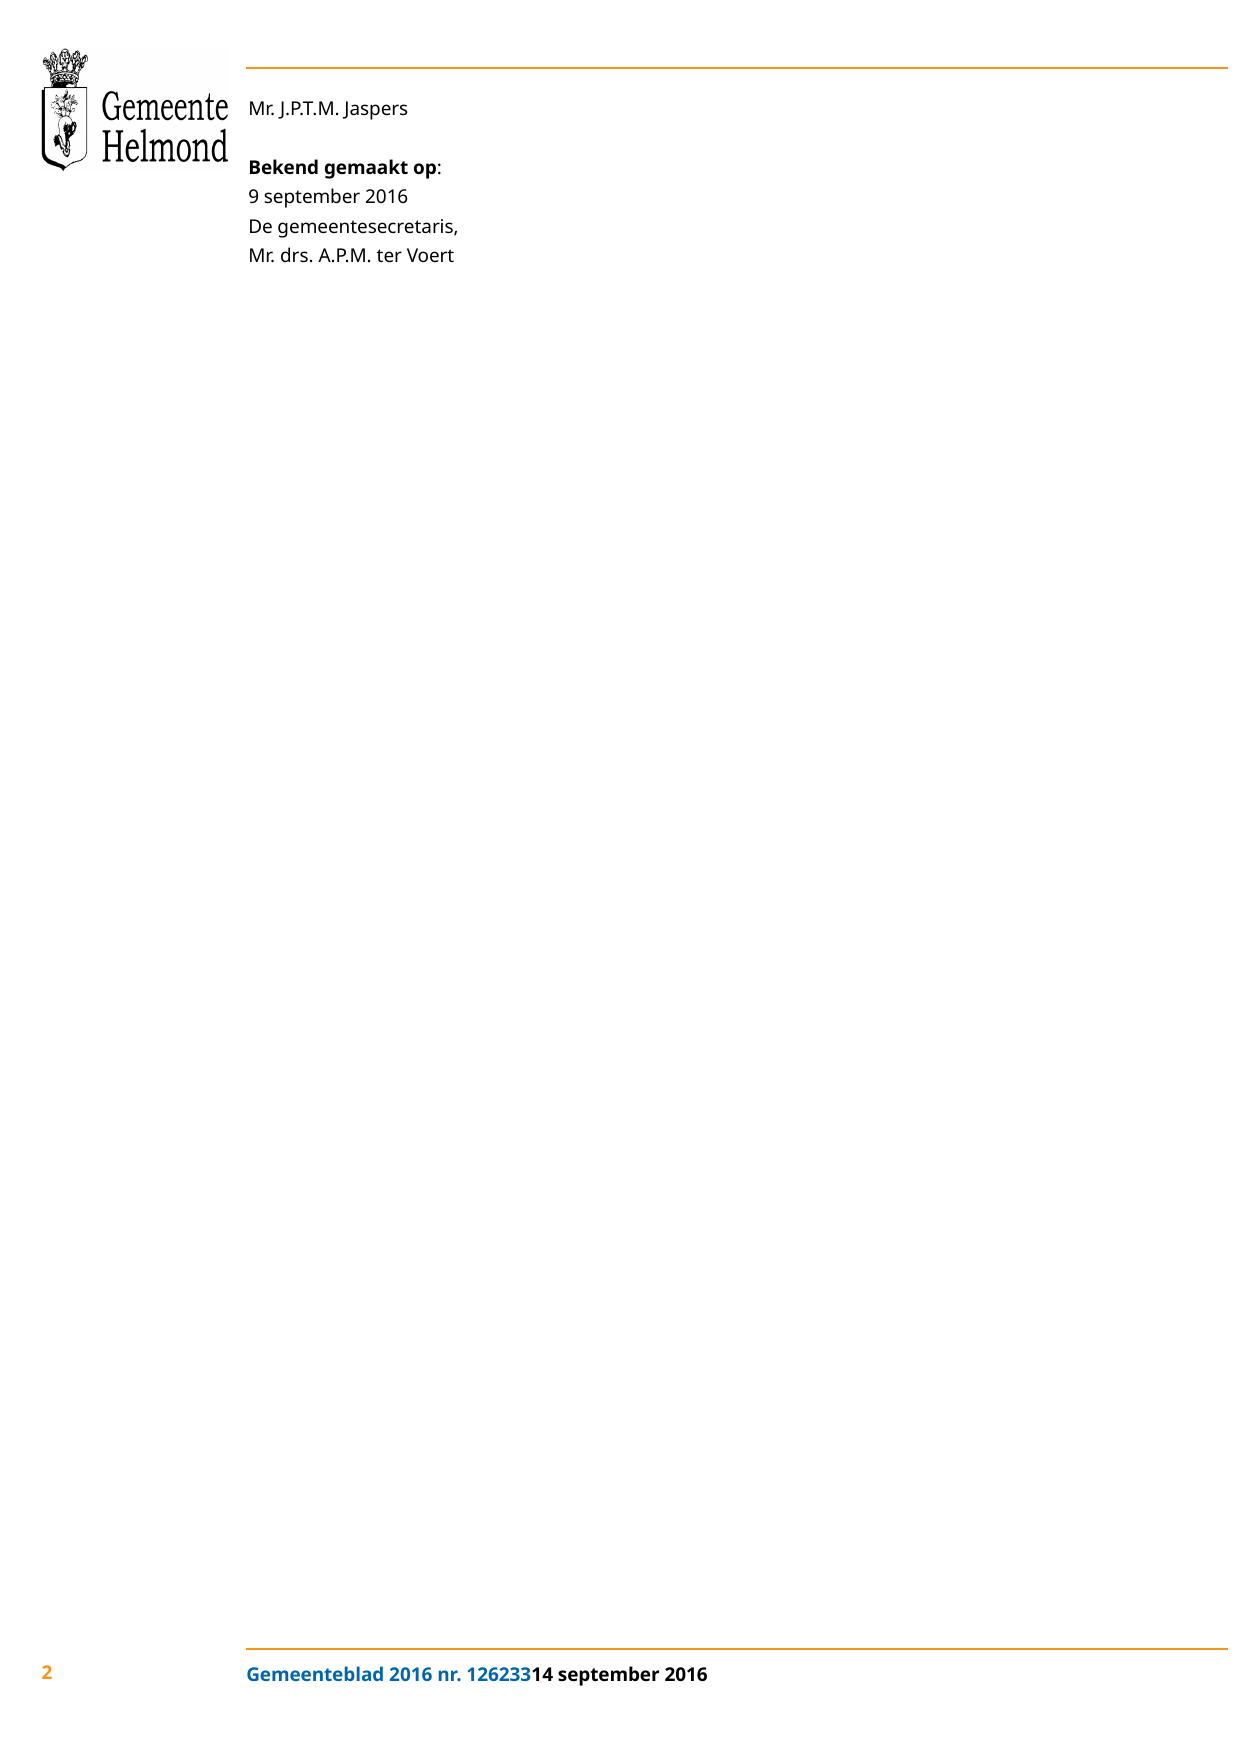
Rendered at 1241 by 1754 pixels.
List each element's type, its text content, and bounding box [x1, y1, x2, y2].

text Mr. drs. A.P.M. ter Voert [248, 243, 1152, 268]
text Bekend gemaakt op: [248, 154, 1152, 180]
text 9 september 2016 [248, 183, 1152, 209]
text De gemeentesecretaris, [248, 213, 1152, 239]
picture [41, 47, 231, 172]
text Mr. J.P.T.M. Jaspers [248, 95, 1152, 121]
